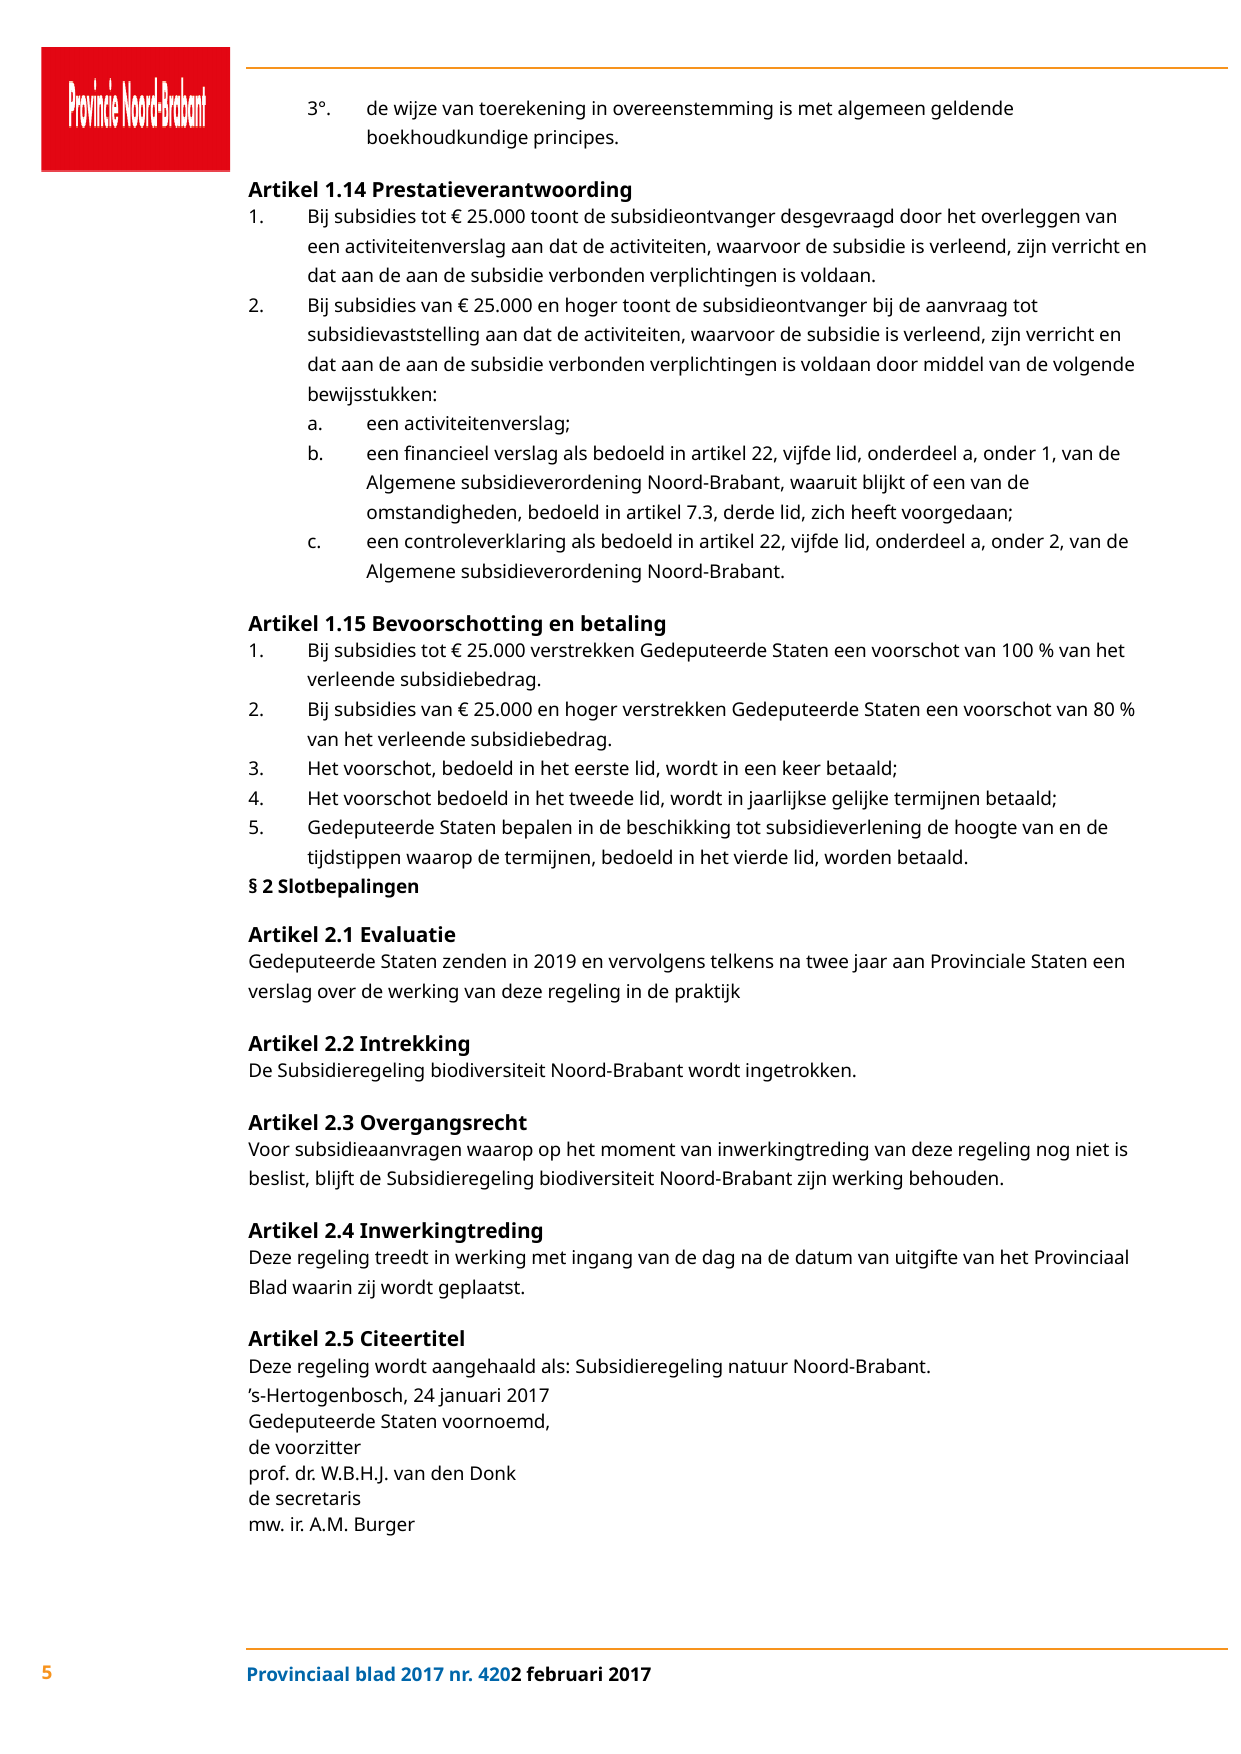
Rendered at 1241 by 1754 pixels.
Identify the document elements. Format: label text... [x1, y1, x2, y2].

list Bij subsidies tot € 25.000 verstrekken Gedeputeerde Staten een voorschot van 100 % van het verleende subsidiebedrag. [248, 637, 1152, 692]
text Gedeputeerde Staten zenden in 2019 en vervolgens telkens na twee jaar aan Provinciale Staten een verslag over de werking van deze regeling in de praktijk [248, 949, 1152, 1004]
text Artikel 2.1 Evaluatie [248, 920, 1152, 949]
list Bij subsidies van € 25.000 en hoger verstrekken Gedeputeerde Staten een voorschot van 80 % van het verleende subsidiebedrag. [248, 696, 1152, 752]
list Bij subsidies tot € 25.000 toont de subsidieontvanger desgevraagd door het overleggen van een activiteitenverslag aan dat de activiteiten, waarvoor de subsidie is verleend, zijn verricht en dat aan de aan de subsidie verbonden verplichtingen is voldaan. [248, 203, 1152, 288]
text mw. ir. A.M. Burger [248, 1511, 1152, 1537]
list een financieel verslag als bedoeld in artikel 22, vijfde lid, onderdeel a, onder 1, van de Algemene subsidieverordening Noord-Brabant, waaruit blijkt of een van de omstandigheden, bedoeld in artikel 7.3, derde lid, zich heeft voorgedaan; [307, 440, 1152, 525]
text Artikel 2.4 Inwerkingtreding [248, 1216, 1152, 1244]
text Artikel 2.5 Citeertitel [248, 1324, 1152, 1353]
list Het voorschot, bedoeld in het eerste lid, wordt in een keer betaald; [248, 755, 1152, 781]
picture [41, 47, 231, 172]
list Bij subsidies van € 25.000 en hoger toont de subsidieontvanger bij de aanvraag tot subsidievaststelling aan dat de activiteiten, waarvoor de subsidie is verleend, zijn verricht en dat aan de aan de subsidie verbonden verplichtingen is voldaan door middel van de volgende bewijsstukken: [248, 292, 1152, 406]
text Artikel 1.15 Bevoorschotting en betaling [248, 609, 1152, 637]
list de wijze van toerekening in overeenstemming is met algemeen geldende boekhoudkundige principes. [307, 95, 1152, 150]
text Artikel 2.2 Intrekking [248, 1029, 1152, 1057]
text Voor subsidieaanvragen waarop op het moment van inwerkingtreding van deze regeling nog niet is beslist, blijft de Subsidieregeling biodiversiteit Noord-Brabant zijn werking behouden. [248, 1136, 1152, 1191]
text ’s-Hertogenbosch, 24 januari 2017 [248, 1382, 1152, 1408]
text Artikel 2.3 Overgangsrecht [248, 1108, 1152, 1136]
text § 2 Slotbepalingen [248, 874, 1152, 899]
text de voorzitter [248, 1434, 1152, 1460]
list Gedeputeerde Staten bepalen in de beschikking tot subsidieverlening de hoogte van en de tijdstippen waarop de termijnen, bedoeld in het vierde lid, worden betaald. [248, 814, 1152, 870]
list Het voorschot bedoeld in het tweede lid, wordt in jaarlijkse gelijke termijnen betaald; [248, 785, 1152, 811]
list een controleverklaring als bedoeld in artikel 22, vijfde lid, onderdeel a, onder 2, van de Algemene subsidieverordening Noord-Brabant. [307, 529, 1152, 584]
text De Subsidieregeling biodiversiteit Noord-Brabant wordt ingetrokken. [248, 1057, 1152, 1083]
text de secretaris [248, 1485, 1152, 1511]
text Deze regeling wordt aangehaald als: Subsidieregeling natuur Noord-Brabant. [248, 1353, 1152, 1379]
text Deze regeling treedt in werking met ingang van de dag na de datum van uitgifte van het Provinciaal Blad waarin zij wordt geplaatst. [248, 1244, 1152, 1300]
list een activiteitenverslag; [307, 410, 1152, 436]
text Artikel 1.14 Prestatieverantwoording [248, 175, 1152, 203]
text Gedeputeerde Staten voornoemd, [248, 1408, 1152, 1434]
text prof. dr. W.B.H.J. van den Donk [248, 1460, 1152, 1485]
